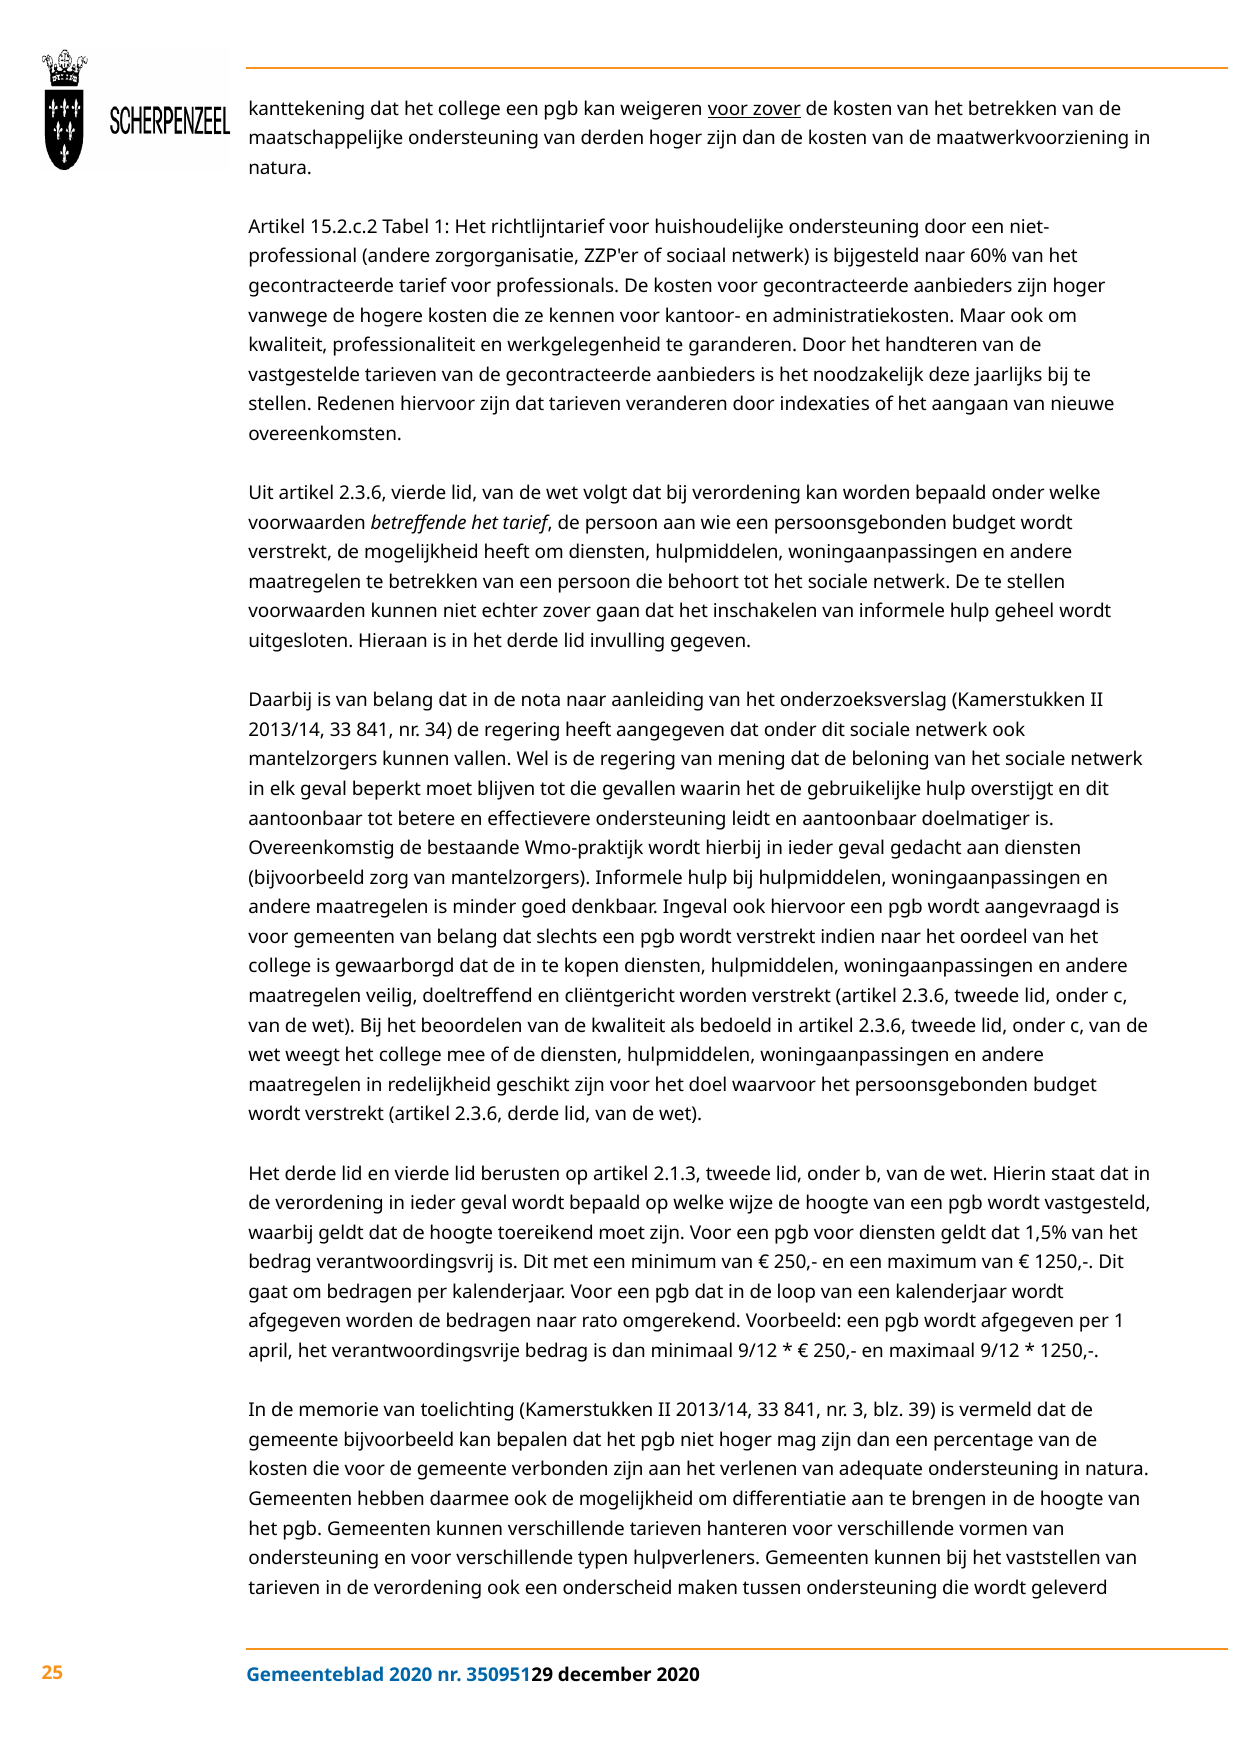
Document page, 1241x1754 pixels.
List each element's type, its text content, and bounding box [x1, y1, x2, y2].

text kanttekening dat het college een pgb kan weigeren voor zover de kosten van het betrekken van de maatschappelijke ondersteuning van derden hoger zijn dan de kosten van de maatwerkvoorziening in natura. [248, 95, 1152, 180]
text Het derde lid en vierde lid berusten op artikel 2.1.3, tweede lid, onder b, van de wet. Hierin staat dat in de verordening in ieder geval wordt bepaald op welke wijze de hoogte van een pgb wordt vastgesteld, waarbij geldt dat de hoogte toereikend moet zijn. Voor een pgb voor diensten geldt dat 1,5% van het bedrag verantwoordingsvrij is. Dit met een minimum van € 250,- en een maximum van € 1250,-. Dit gaat om bedragen per kalenderjaar. Voor een pgb dat in de loop van een kalenderjaar wordt afgegeven worden de bedragen naar rato omgerekend. Voorbeeld: een pgb wordt afgegeven per 1 april, het verantwoordingsvrije bedrag is dan minimaal 9/12 * € 250,- en maximaal 9/12 * 1250,-. [248, 1160, 1152, 1363]
text Daarbij is van belang dat in de nota naar aanleiding van het onderzoeksverslag (Kamerstukken II 2013/14, 33 841, nr. 34) de regering heeft aangegeven dat onder dit sociale netwerk ook mantelzorgers kunnen vallen. Wel is de regering van mening dat de beloning van het sociale netwerk in elk geval beperkt moet blijven tot die gevallen waarin het de gebruikelijke hulp overstijgt en dit aantoonbaar tot betere en effectievere ondersteuning leidt en aantoonbaar doelmatiger is. Overeenkomstig de bestaande Wmo-praktijk wordt hierbij in ieder geval gedacht aan diensten (bijvoorbeeld zorg van mantelzorgers). Informele hulp bij hulpmiddelen, woningaanpassingen en andere maatregelen is minder goed denkbaar. Ingeval ook hiervoor een pgb wordt aangevraagd is voor gemeenten van belang dat slechts een pgb wordt verstrekt indien naar het oordeel van het college is gewaarborgd dat de in te kopen diensten, hulpmiddelen, woningaanpassingen en andere maatregelen veilig, doeltreffend en cliëntgericht worden verstrekt (artikel 2.3.6, tweede lid, onder c, van de wet). Bij het beoordelen van de kwaliteit als bedoeld in artikel 2.3.6, tweede lid, onder c, van de wet weegt het college mee of de diensten, hulpmiddelen, woningaanpassingen en andere maatregelen in redelijkheid geschikt zijn voor het doel waarvoor het persoonsgebonden budget wordt verstrekt (artikel 2.3.6, derde lid, van de wet). [248, 686, 1152, 1126]
text Artikel 15.2.c.2 Tabel 1: Het richtlijntarief voor huishoudelijke ondersteuning door een niet-professional (andere zorgorganisatie, ZZP'er of sociaal netwerk) is bijgesteld naar 60% van het gecontracteerde tarief voor professionals. De kosten voor gecontracteerde aanbieders zijn hoger vanwege de hogere kosten die ze kennen voor kantoor- en administratiekosten. Maar ook om kwaliteit, professionaliteit en werkgelegenheid te garanderen. Door het handteren van de vastgestelde tarieven van de gecontracteerde aanbieders is het noodzakelijk deze jaarlijks bij te stellen. Redenen hiervoor zijn dat tarieven veranderen door indexaties of het aangaan van nieuwe overeenkomsten. [248, 213, 1152, 446]
text In de memorie van toelichting (Kamerstukken II 2013/14, 33 841, nr. 3, blz. 39) is vermeld dat de gemeente bijvoorbeeld kan bepalen dat het pgb niet hoger mag zijn dan een percentage van de kosten die voor de gemeente verbonden zijn aan het verlenen van adequate ondersteuning in natura. Gemeenten hebben daarmee ook de mogelijkheid om differentiatie aan te brengen in de hoogte van het pgb. Gemeenten kunnen verschillende tarieven hanteren voor verschillende vormen van ondersteuning en voor verschillende typen hulpverleners. Gemeenten kunnen bij het vaststellen van tarieven in de verordening ook een onderscheid maken tussen ondersteuning die wordt geleverd [248, 1396, 1152, 1600]
text Uit artikel 2.3.6, vierde lid, van de wet volgt dat bij verordening kan worden bepaald onder welke voorwaarden betreffende het tarief, de persoon aan wie een persoonsgebonden budget wordt verstrekt, de mogelijkheid heeft om diensten, hulpmiddelen, woningaanpassingen en andere maatregelen te betrekken van een persoon die behoort tot het sociale netwerk. De te stellen voorwaarden kunnen niet echter zover gaan dat het inschakelen van informele hulp geheel wordt uitgesloten. Hieraan is in het derde lid invulling gegeven. [248, 479, 1152, 653]
picture [41, 47, 231, 172]
